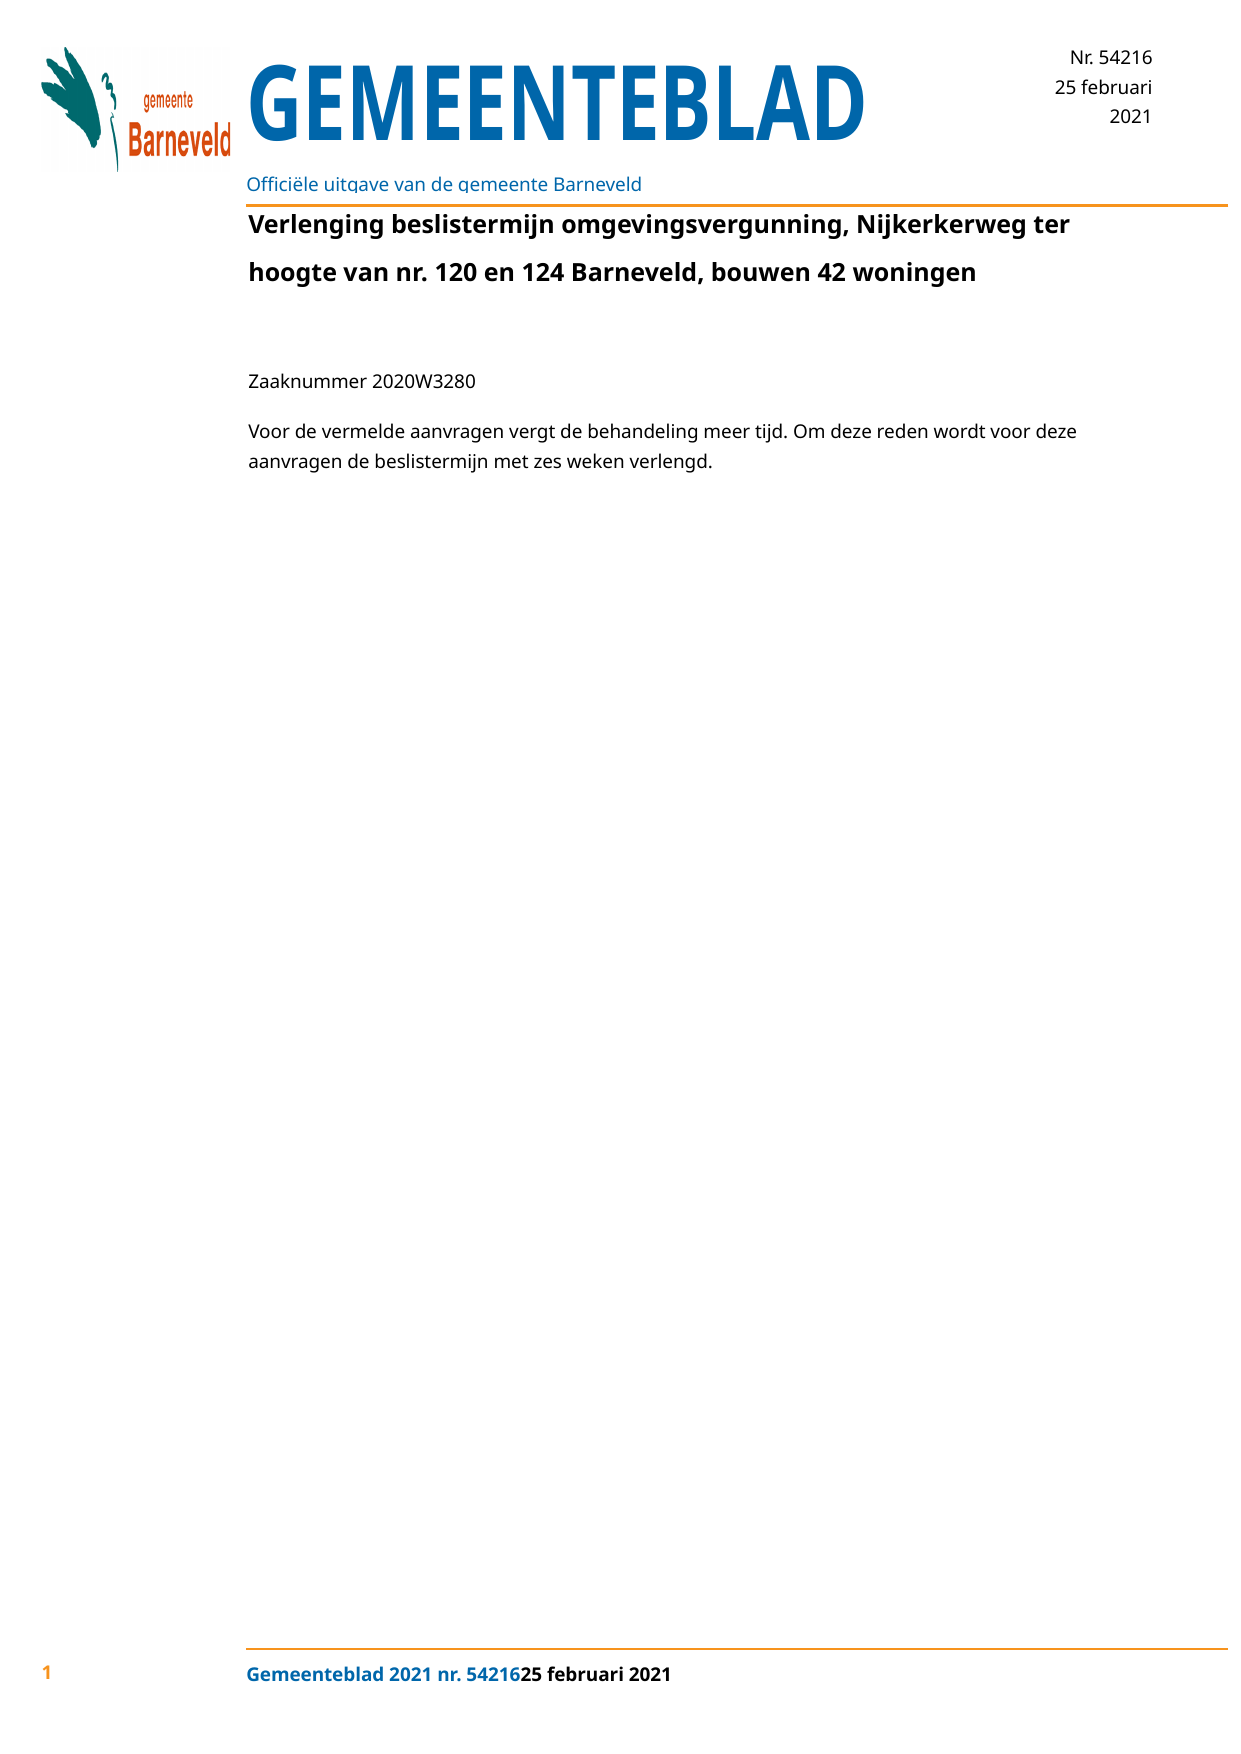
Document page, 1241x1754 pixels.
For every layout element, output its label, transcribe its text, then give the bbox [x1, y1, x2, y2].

text Voor de vermelde aanvragen vergt de behandeling meer tijd. Om deze reden wordt voor deze aanvragen de beslistermijn met zes weken verlengd. [248, 419, 1152, 474]
text Verlenging beslistermijn omgevingsvergunning, Nijkerkerweg ter hoogte van nr. 120 en 124 Barneveld, bouwen 42 woningen [248, 207, 1152, 288]
text Zaaknummer 2020W3280 [248, 368, 1152, 394]
picture [41, 47, 231, 172]
